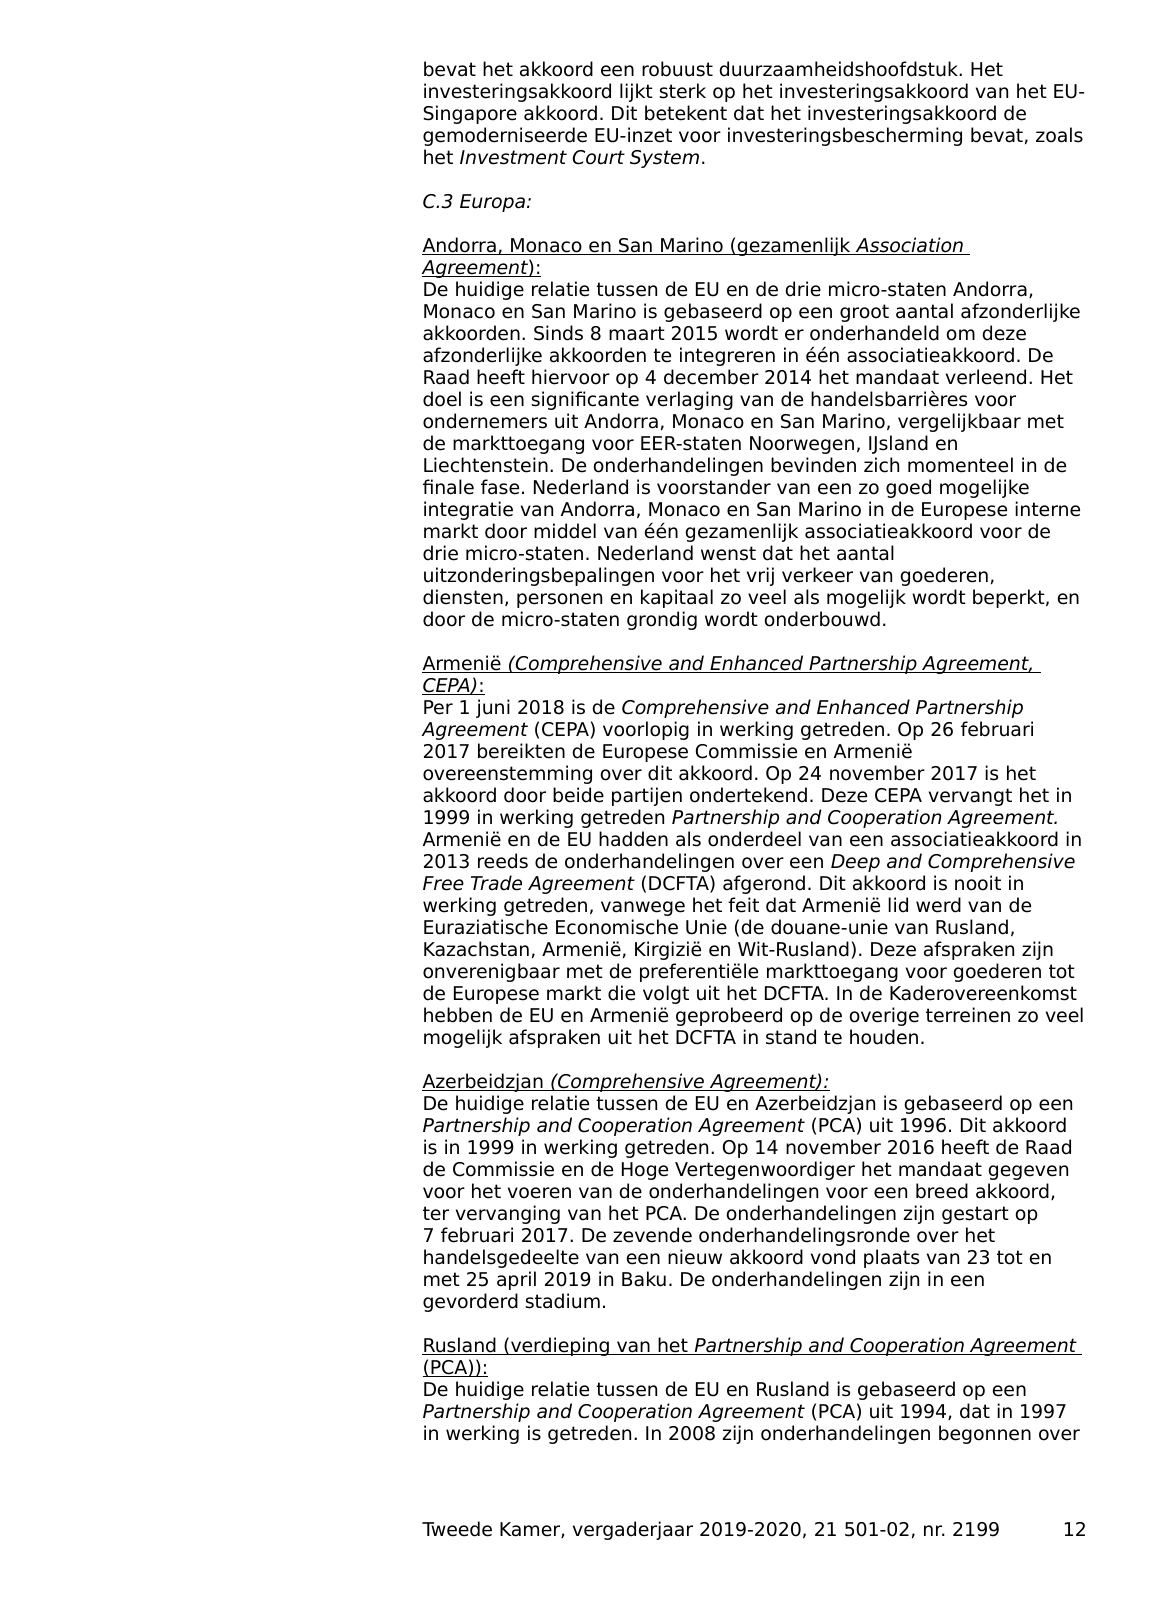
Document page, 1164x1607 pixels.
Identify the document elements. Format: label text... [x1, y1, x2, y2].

text De huidige relatie tussen de EU en Azerbeidzjan is gebaseerd op een Partnership and Cooperation Agreement (PCA) uit 1996. Dit akkoord is in 1999 in werking getreden. Op 14 november 2016 heeft de Raad de Commissie en de Hoge Vertegenwoordiger het mandaat gegeven voor het voeren van de onderhandelingen voor een breed akkoord, ter vervanging van het PCA. De onderhandelingen zijn gestart op 7 februari 2017. De zevende onderhandelingsronde over het handelsgedeelte van een nieuw akkoord vond plaats van 23 tot en met 25 april 2019 in Baku. De onderhandelingen zijn in een gevorderd stadium. [422, 1093, 1087, 1313]
text De huidige relatie tussen de EU en de drie micro-staten Andorra, Monaco en San Marino is gebaseerd op een groot aantal afzonderlijke akkoorden. Sinds 8 maart 2015 wordt er onderhandeld om deze afzonderlijke akkoorden te integreren in één associatieakkoord. De Raad heeft hiervoor op 4 december 2014 het mandaat verleend. Het doel is een significante verlaging van de handelsbarrières voor ondernemers uit Andorra, Monaco en San Marino, vergelijkbaar met de markttoegang voor EER-staten Noorwegen, IJsland en Liechtenstein. De onderhandelingen bevinden zich momenteel in de finale fase. Nederland is voorstander van een zo goed mogelijke integratie van Andorra, Monaco en San Marino in de Europese interne markt door middel van één gezamenlijk associatieakkoord voor de drie micro-staten. Nederland wenst dat het aantal uitzonderingsbepalingen voor het vrij verkeer van goederen, diensten, personen en kapitaal zo veel als mogelijk wordt beperkt, en door de micro-staten grondig wordt onderbouwd. [422, 279, 1087, 631]
text bevat het akkoord een robuust duurzaamheidshoofdstuk. Het investeringsakkoord lijkt sterk op het investeringsakkoord van het EU-Singapore akkoord. Dit betekent dat het investeringsakkoord de gemoderniseerde EU-inzet voor investeringsbescherming bevat, zoals het Investment Court System. [422, 59, 1087, 169]
subtitle C.3 Europa: [422, 191, 1087, 213]
text Azerbeidzjan (Comprehensive Agreement): [422, 1071, 1087, 1093]
text De huidige relatie tussen de EU en Rusland is gebaseerd op een Partnership and Cooperation Agreement (PCA) uit 1994, dat in 1997 in werking is getreden. In 2008 zijn onderhandelingen begonnen over [422, 1379, 1087, 1445]
text Andorra, Monaco en San Marino (gezamenlijk Association Agreement): [422, 235, 1087, 279]
text Rusland (verdieping van het Partnership and Cooperation Agreement (PCA)): [422, 1335, 1087, 1379]
text Armenië (Comprehensive and Enhanced Partnership Agreement, CEPA): [422, 653, 1087, 697]
text Per 1 juni 2018 is de Comprehensive and Enhanced Partnership Agreement (CEPA) voorlopig in werking getreden. Op 26 februari 2017 bereikten de Europese Commissie en Armenië overeenstemming over dit akkoord. Op 24 november 2017 is het akkoord door beide partijen ondertekend. Deze CEPA vervangt het in 1999 in werking getreden Partnership and Cooperation Agreement. Armenië en de EU hadden als onderdeel van een associatieakkoord in 2013 reeds de onderhandelingen over een Deep and Comprehensive Free Trade Agreement (DCFTA) afgerond. Dit akkoord is nooit in werking getreden, vanwege het feit dat Armenië lid werd van de Euraziatische Economische Unie (de douane-unie van Rusland, Kazachstan, Armenië, Kirgizië en Wit-Rusland). Deze afspraken zijn onverenigbaar met de preferentiële markttoegang voor goederen tot de Europese markt die volgt uit het DCFTA. In de Kaderovereenkomst hebben de EU en Armenië geprobeerd op de overige terreinen zo veel mogelijk afspraken uit het DCFTA in stand te houden. [422, 697, 1087, 1049]
